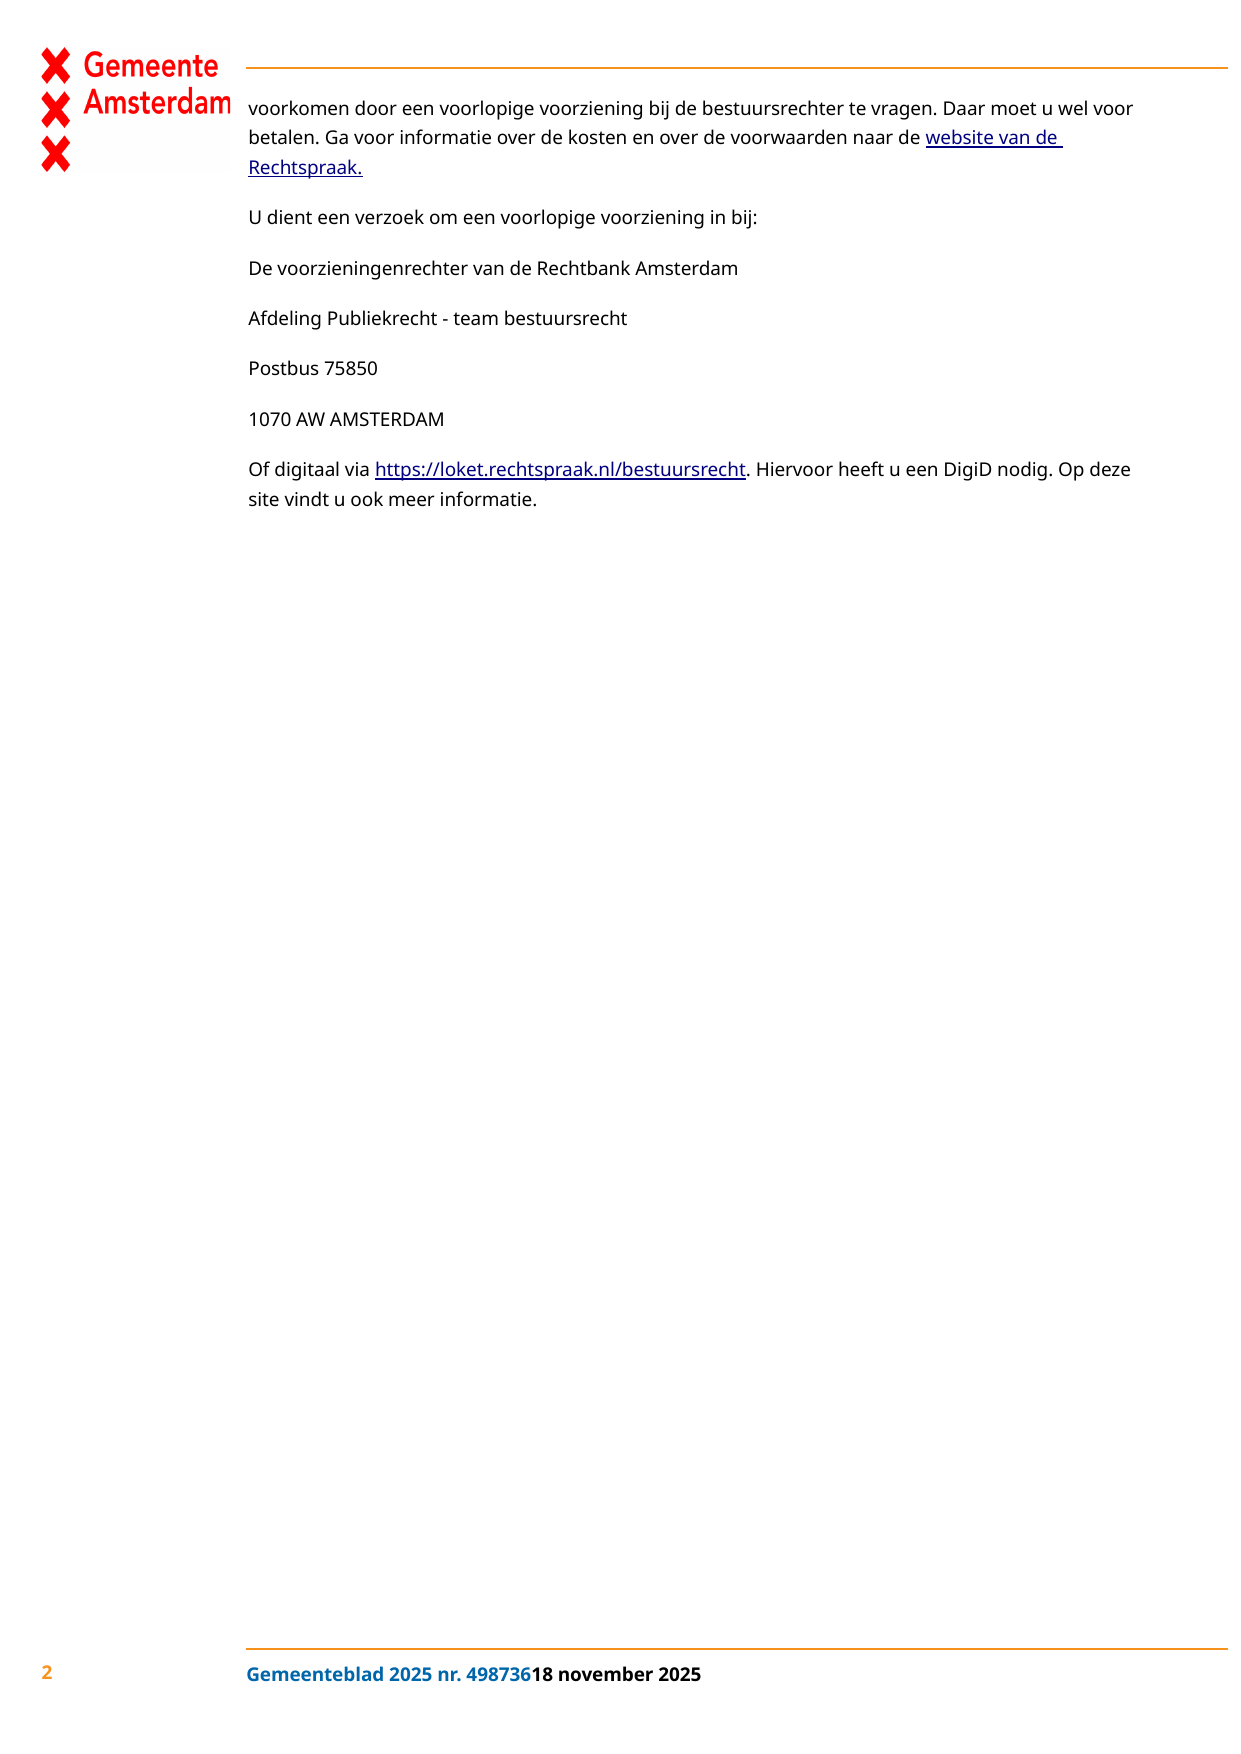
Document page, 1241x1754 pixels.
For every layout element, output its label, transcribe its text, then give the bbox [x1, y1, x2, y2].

text 1070 AW AMSTERDAM [248, 406, 1152, 432]
text Postbus 75850 [248, 356, 1152, 381]
text Of digitaal via https://loket.rechtspraak.nl/bestuursrecht. Hiervoor heeft u een DigiD nodig. Op deze site vindt u ook meer informatie. [248, 456, 1152, 512]
text voorkomen door een voorlopige voorziening bij de bestuursrechter te vragen. Daar moet u wel voor betalen. Ga voor informatie over de kosten en over de voorwaarden naar de website van de Rechtspraak. [248, 95, 1152, 180]
text U dient een verzoek om een voorlopige voorziening in bij: [248, 204, 1152, 230]
text De voorzieningenrechter van de Rechtbank Amsterdam [248, 255, 1152, 281]
text Afdeling Publiekrecht - team bestuursrecht [248, 305, 1152, 331]
picture [41, 47, 231, 172]
